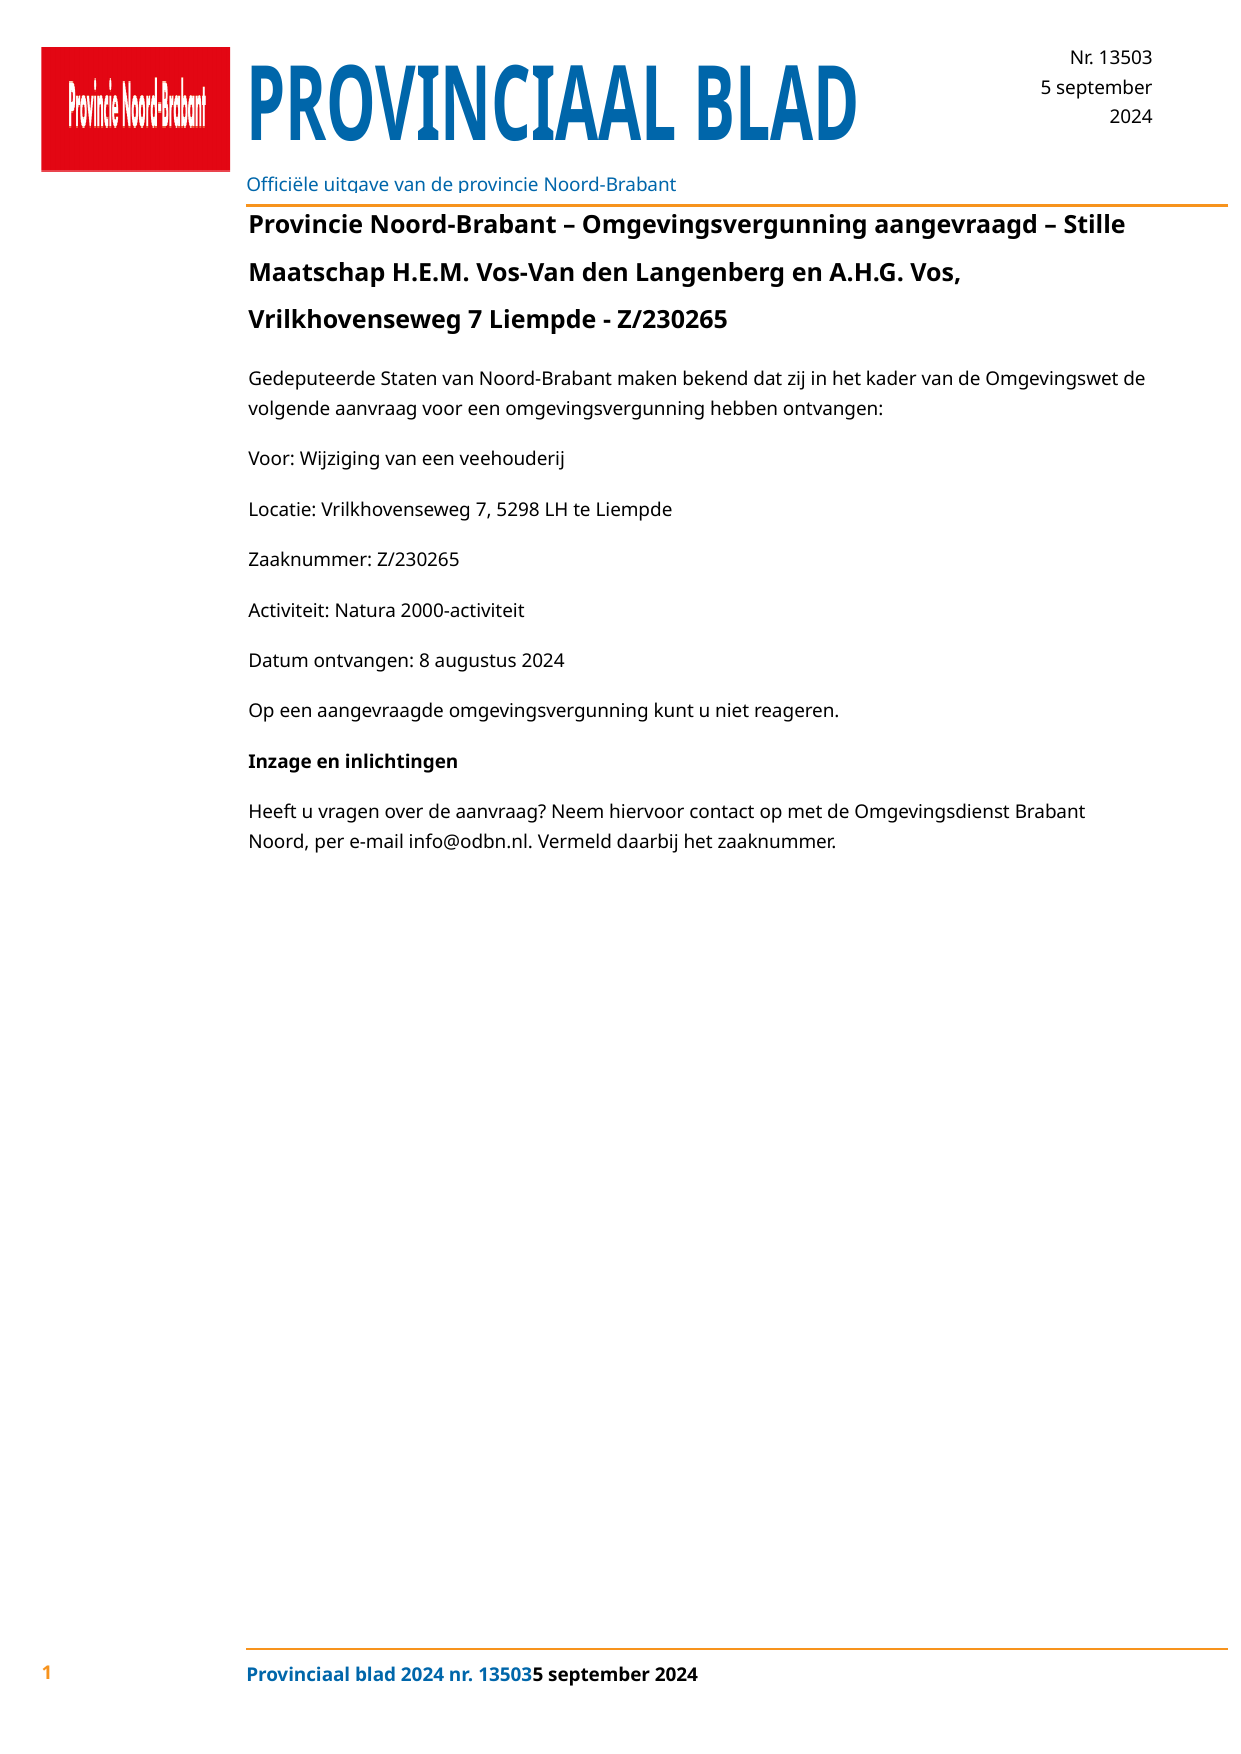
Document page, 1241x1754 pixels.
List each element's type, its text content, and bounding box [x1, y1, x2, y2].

text Provincie Noord-Brabant – Omgevingsvergunning aangevraagd – Stille Maatschap H.E.M. Vos-Van den Langenberg en A.H.G. Vos, Vrilkhovenseweg 7 Liempde - Z/230265 [248, 207, 1152, 336]
text Op een aangevraagde omgevingsvergunning kunt u niet reageren. [248, 698, 1152, 723]
text Zaaknummer: Z/230265 [248, 546, 1152, 572]
text Inzage en inlichtingen [248, 748, 1152, 774]
text Datum ontvangen: 8 augustus 2024 [248, 647, 1152, 673]
text Heeft u vragen over de aanvraag? Neem hiervoor contact op met de Omgevingsdienst Brabant Noord, per e-mail info@odbn.nl. Vermeld daarbij het zaaknummer. [248, 798, 1152, 854]
text Gedeputeerde Staten van Noord-Brabant maken bekend dat zij in het kader van de Omgevingswet de volgende aanvraag voor een omgevingsvergunning hebben ontvangen: [248, 366, 1152, 421]
text Voor: Wijziging van een veehouderij [248, 446, 1152, 471]
text Activiteit: Natura 2000-activiteit [248, 597, 1152, 622]
picture [41, 47, 231, 172]
text Locatie: Vrilkhovenseweg 7, 5298 LH te Liempde [248, 496, 1152, 522]
